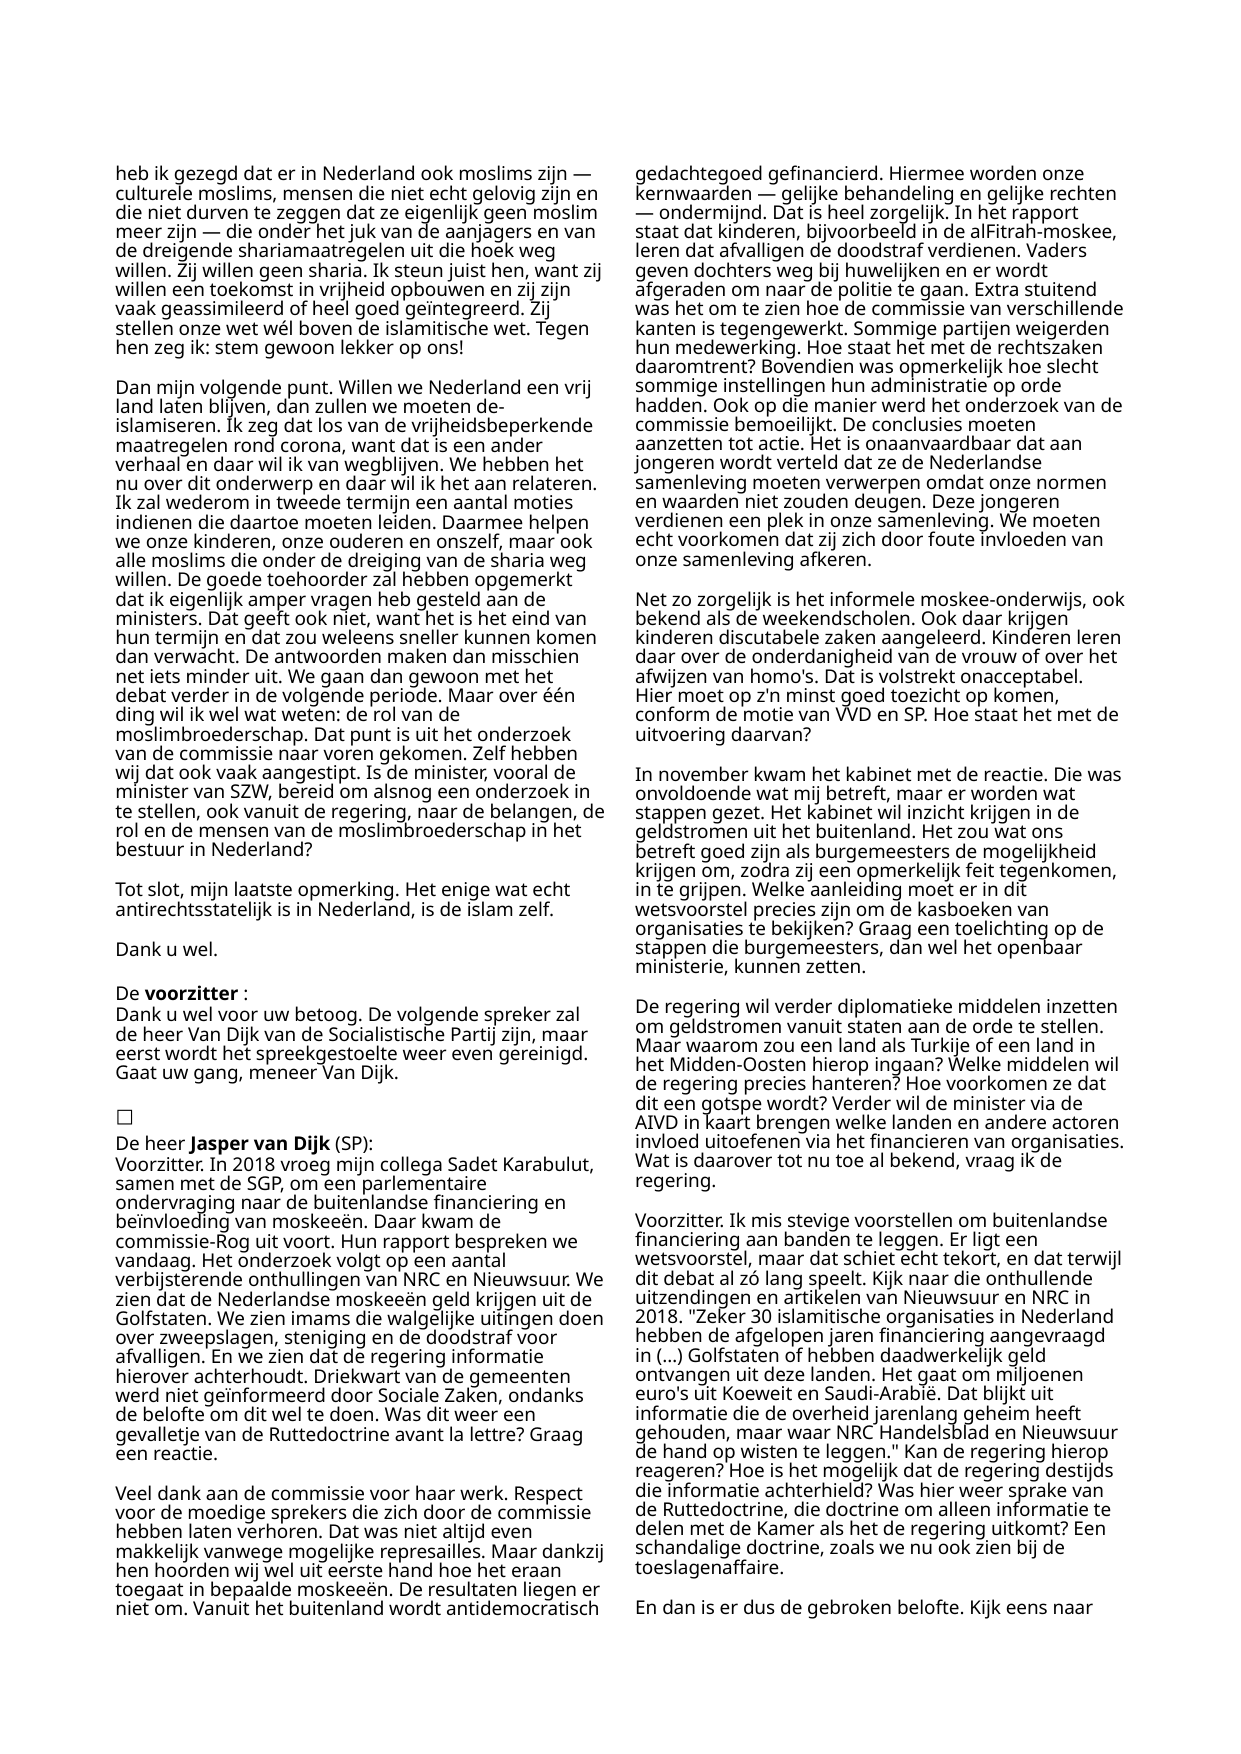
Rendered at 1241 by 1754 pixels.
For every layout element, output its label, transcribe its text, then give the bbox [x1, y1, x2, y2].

text heb ik gezegd dat er in Nederland ook moslims zijn — culturele moslims, mensen die niet echt gelovig zijn en die niet durven te zeggen dat ze eigenlijk geen moslim meer zijn — die onder het juk van de aanjagers en van de dreigende shariamaatregelen uit die hoek weg willen. Zij willen geen sharia. Ik steun juist hen, want zij willen een toekomst in vrijheid opbouwen en zij zijn vaak geassimileerd of heel goed geïntegreerd. Zij stellen onze wet wél boven de islamitische wet. Tegen hen zeg ik: stem gewoon lekker op ons! [115, 165, 605, 358]
text ⬜ [115, 1104, 605, 1130]
text Net zo zorgelijk is het informele moskee-onderwijs, ook bekend als de weekendscholen. Ook daar krijgen kinderen discutabele zaken aangeleerd. Kinderen leren daar over de onderdanigheid van de vrouw of over het afwijzen van homo's. Dat is volstrekt onacceptabel. Hier moet op z'n minst goed toezicht op komen, conform de motie van VVD en SP. Hoe staat het met de uitvoering daarvan? [635, 591, 1125, 745]
text Voorzitter. Ik mis stevige voorstellen om buitenlandse financiering aan banden te leggen. Er ligt een wetsvoorstel, maar dat schiet echt tekort, en dat terwijl dit debat al zó lang speelt. Kijk naar die onthullende uitzendingen en artikelen van Nieuwsuur en NRC in 2018. "Zeker 30 islamitische organisaties in Nederland hebben de afgelopen jaren financiering aangevraagd in (…) Golfstaten of hebben daadwerkelijk geld ontvangen uit deze landen. Het gaat om miljoenen euro's uit Koeweit en Saudi-Arabië. Dat blijkt uit informatie die de overheid jarenlang geheim heeft gehouden, maar waar NRC Handelsblad en Nieuwsuur de hand op wisten te leggen." Kan de regering hierop reageren? Hoe is het mogelijk dat de regering destijds die informatie achterhield? Was hier weer sprake van de Ruttedoctrine, die doctrine om alleen informatie te delen met de Kamer als het de regering uitkomt? Een schandalige doctrine, zoals we nu ook zien bij de toeslagenaffaire. [635, 1212, 1125, 1578]
text Dank u wel voor uw betoog. De volgende spreker zal de heer Van Dijk van de Socialistische Partij zijn, maar eerst wordt het spreekgestoelte weer even gereinigd. Gaat uw gang, meneer Van Dijk. [115, 1006, 605, 1083]
text Veel dank aan de commissie voor haar werk. Respect voor de moedige sprekers die zich door de commissie hebben laten verhoren. Dat was niet altijd even makkelijk vanwege mogelijke represailles. Maar dankzij hen hoorden wij wel uit eerste hand hoe het eraan toegaat in bepaalde moskeeën. De resultaten liegen er niet om. Vanuit het buitenland wordt antidemocratisch [115, 1485, 605, 1620]
text De heer Jasper van Dijk (SP): [115, 1130, 605, 1156]
text Dank u wel. [115, 941, 605, 960]
text gedachtegoed gefinancierd. Hiermee worden onze kernwaarden — gelijke behandeling en gelijke rechten — ondermijnd. Dat is heel zorgelijk. In het rapport staat dat kinderen, bijvoorbeeld in de alFitrah-moskee, leren dat afvalligen de doodstraf verdienen. Vaders geven dochters weg bij huwelijken en er wordt afgeraden om naar de politie te gaan. Extra stuitend was het om te zien hoe de commissie van verschillende kanten is tegengewerkt. Sommige partijen weigerden hun medewerking. Hoe staat het met de rechtszaken daaromtrent? Bovendien was opmerkelijk hoe slecht sommige instellingen hun administratie op orde hadden. Ook op die manier werd het onderzoek van de commissie bemoeilijkt. De conclusies moeten aanzetten tot actie. Het is onaanvaardbaar dat aan jongeren wordt verteld dat ze de Nederlandse samenleving moeten verwerpen omdat onze normen en waarden niet zouden deugen. Deze jongeren verdienen een plek in onze samenleving. We moeten echt voorkomen dat zij zich door foute invloeden van onze samenleving afkeren. [635, 165, 1125, 570]
text De regering wil verder diplomatieke middelen inzetten om geldstromen vanuit staten aan de orde te stellen. Maar waarom zou een land als Turkije of een land in het Midden-Oosten hierop ingaan? Welke middelen wil de regering precies hanteren? Hoe voorkomen ze dat dit een gotspe wordt? Verder wil de minister via de AIVD in kaart brengen welke landen en andere actoren invloed uitoefenen via het financieren van organisaties. Wat is daarover tot nu toe al bekend, vraag ik de regering. [635, 998, 1125, 1191]
text Voorzitter. In 2018 vroeg mijn collega Sadet Karabulut, samen met de SGP, om een parlementaire ondervraging naar de buitenlandse financiering en beïnvloeding van moskeeën. Daar kwam de commissie-Rog uit voort. Hun rapport bespreken we vandaag. Het onderzoek volgt op een aantal verbijsterende onthullingen van NRC en Nieuwsuur. We zien dat de Nederlandse moskeeën geld krijgen uit de Golfstaten. We zien imams die walgelijke uitingen doen over zweepslagen, steniging en de doodstraf voor afvalligen. En we zien dat de regering informatie hierover achterhoudt. Driekwart van de gemeenten werd niet geïnformeerd door Sociale Zaken, ondanks de belofte om dit wel te doen. Was dit weer een gevalletje van de Ruttedoctrine avant la lettre? Graag een reactie. [115, 1156, 605, 1464]
text Dan mijn volgende punt. Willen we Nederland een vrij land laten blijven, dan zullen we moeten de-islamiseren. Ik zeg dat los van de vrijheidsbeperkende maatregelen rond corona, want dat is een ander verhaal en daar wil ik van wegblijven. We hebben het nu over dit onderwerp en daar wil ik het aan relateren. Ik zal wederom in tweede termijn een aantal moties indienen die daartoe moeten leiden. Daarmee helpen we onze kinderen, onze ouderen en onszelf, maar ook alle moslims die onder de dreiging van de sharia weg willen. De goede toehoorder zal hebben opgemerkt dat ik eigenlijk amper vragen heb gesteld aan de ministers. Dat geeft ook niet, want het is het eind van hun termijn en dat zou weleens sneller kunnen komen dan verwacht. De antwoorden maken dan misschien net iets minder uit. We gaan dan gewoon met het debat verder in de volgende periode. Maar over één ding wil ik wel wat weten: de rol van de moslimbroederschap. Dat punt is uit het onderzoek van de commissie naar voren gekomen. Zelf hebben wij dat ook vaak aangestipt. Is de minister, vooral de minister van SZW, bereid om alsnog een onderzoek in te stellen, ook vanuit de regering, naar de belangen, de rol en de mensen van de moslimbroederschap in het bestuur in Nederland? [115, 379, 605, 861]
text De voorzitter : [115, 981, 605, 1006]
text Tot slot, mijn laatste opmerking. Het enige wat echt antirechtsstatelijk is in Nederland, is de islam zelf. [115, 881, 605, 920]
text En dan is er dus de gebroken belofte. Kijk eens naar [635, 1599, 1125, 1618]
text In november kwam het kabinet met de reactie. Die was onvoldoende wat mij betreft, maar er worden wat stappen gezet. Het kabinet wil inzicht krijgen in de geldstromen uit het buitenland. Het zou wat ons betreft goed zijn als burgemeesters de mogelijkheid krijgen om, zodra zij een opmerkelijk feit tegenkomen, in te grijpen. Welke aanleiding moet er in dit wetsvoorstel precies zijn om de kasboeken van organisaties te bekijken? Graag een toelichting op de stappen die burgemeesters, dan wel het openbaar ministerie, kunnen zetten. [635, 766, 1125, 978]
